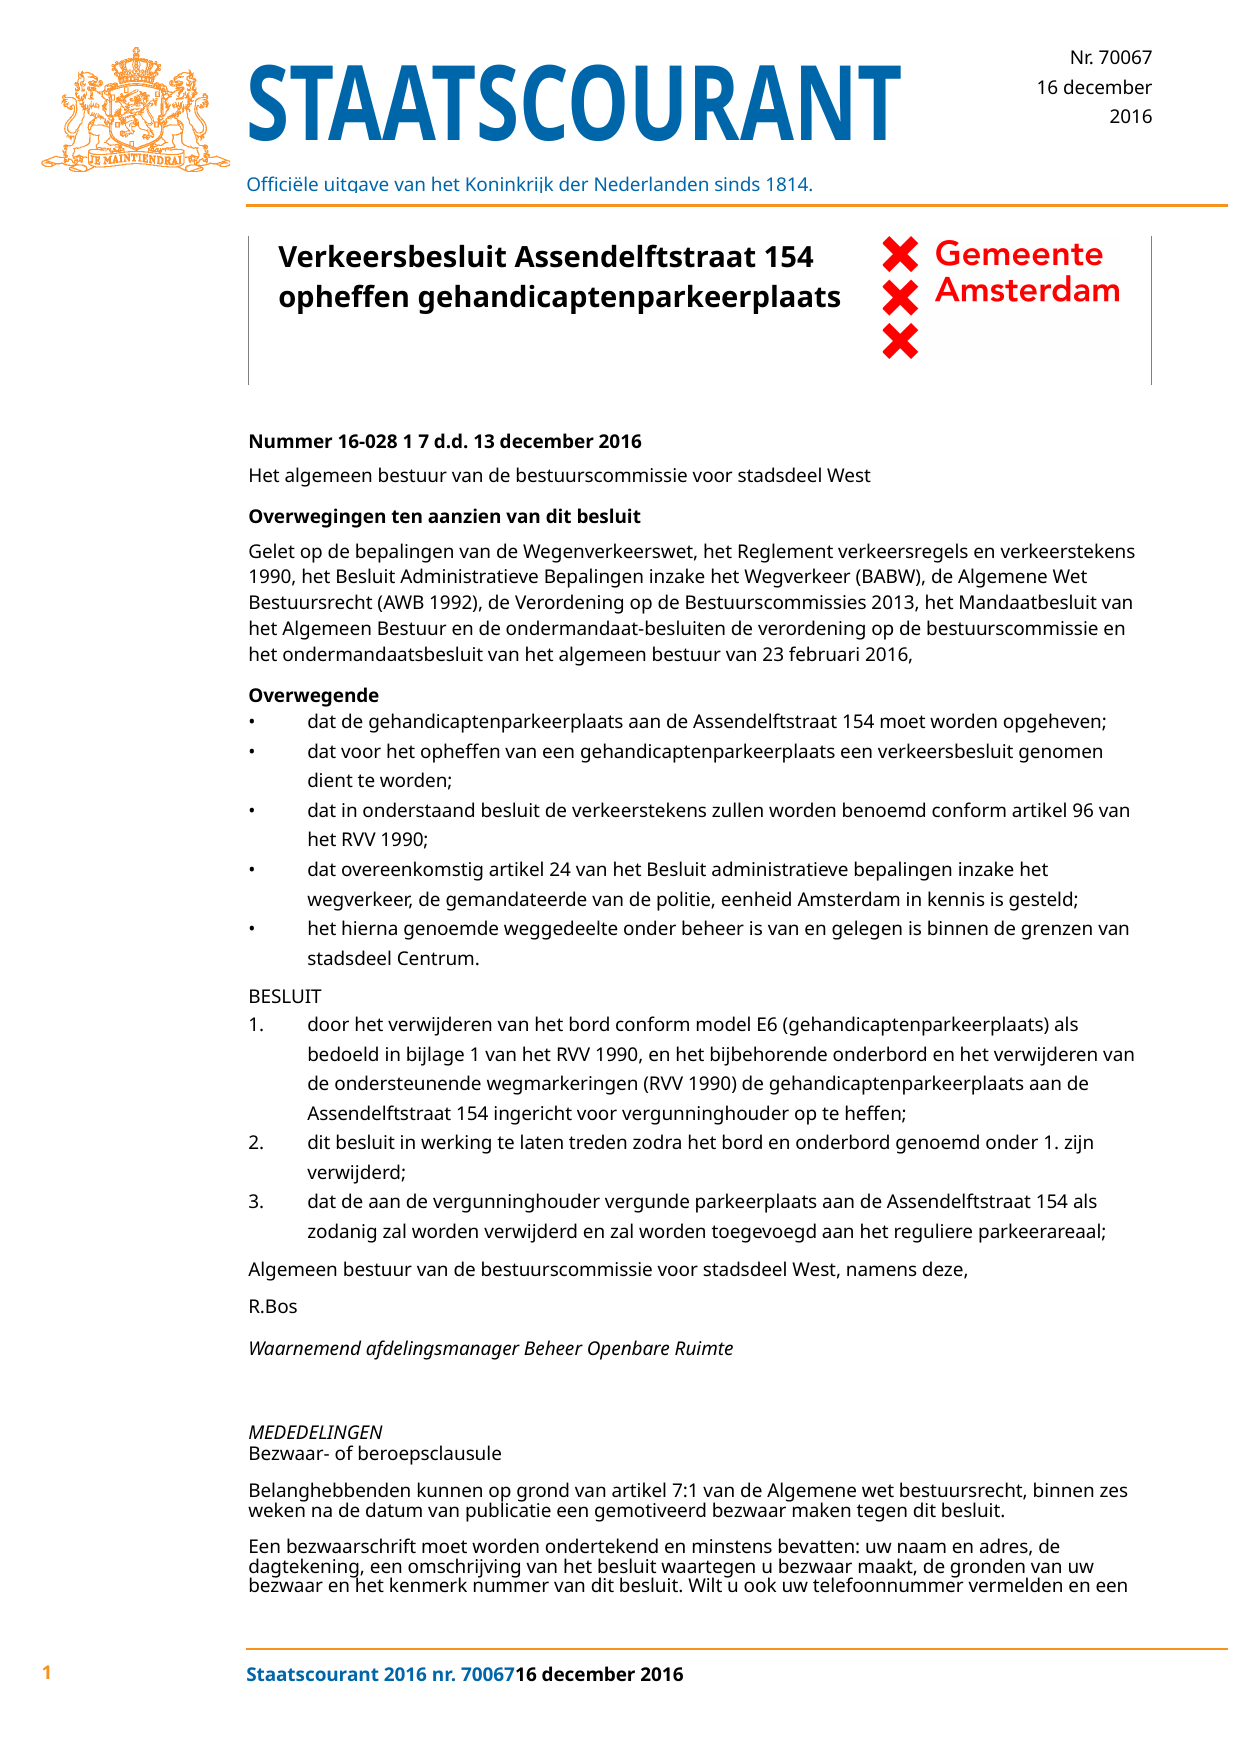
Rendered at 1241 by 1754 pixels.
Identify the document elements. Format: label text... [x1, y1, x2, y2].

picture [882, 236, 1119, 359]
list dat de aan de vergunninghouder vergunde parkeerplaats aan de Assendelftstraat 154 als zodanig zal worden verwijderd en zal worden toegevoegd aan het reguliere parkeerareaal; [248, 1189, 1152, 1244]
text Het algemeen bestuur van de bestuurscommissie voor stadsdeel West [248, 462, 1152, 488]
text Overwegingen ten aanzien van dit besluit [248, 504, 1152, 529]
text Algemeen bestuur van de bestuurscommissie voor stadsdeel West, namens deze, [248, 1256, 1152, 1282]
text Belanghebbenden kunnen op grond van artikel 7:1 van de Algemene wet bestuursrecht, binnen zes weken na de datum van publicatie een gemotiveerd bezwaar maken tegen dit besluit. [248, 1482, 1152, 1521]
list dit besluit in werking te laten treden zodra het bord en onderbord genoemd onder 1. zijn verwijderd; [248, 1129, 1152, 1185]
table_header Verkeersbesluit Assendelftstraat 154 opheffen gehandicaptenparkeerplaats [249, 236, 850, 385]
text MEDEDELINGEN [248, 1419, 1152, 1445]
list dat voor het opheffen van een gehandicaptenparkeerplaats een verkeersbesluit genomen dient te worden; [248, 738, 1152, 793]
list dat de gehandicaptenparkeerplaats aan de Assendelftstraat 154 moet worden opgeheven; [248, 708, 1152, 734]
picture [41, 47, 231, 172]
list dat in onderstaand besluit de verkeerstekens zullen worden benoemd conform artikel 96 van het RVV 1990; [248, 797, 1152, 852]
text Een bezwaarschrift moet worden ondertekend en minstens bevatten: uw naam en adres, de dagtekening, een omschrijving van het besluit waartegen u bezwaar maakt, de gronden van uw bezwaar en het kenmerk nummer van dit besluit. Wilt u ook uw telefoonnummer vermelden en een [248, 1538, 1152, 1596]
text Bezwaar- of beroepsclausule [248, 1445, 1152, 1464]
list dat overeenkomstig artikel 24 van het Besluit administratieve bepalingen inzake het wegverkeer, de gemandateerde van de politie, eenheid Amsterdam in kennis is gesteld; [248, 856, 1152, 912]
list door het verwijderen van het bord conform model E6 (gehandicaptenparkeerplaats) als bedoeld in bijlage 1 van het RVV 1990, en het bijbehorende onderbord en het verwijderen van de ondersteunende wegmarkeringen (RVV 1990) de gehandicaptenparkeerplaats aan de Assendelftstraat 154 ingericht voor vergunninghouder op te heffen; [248, 1011, 1152, 1126]
text Waarnemend afdelingsmanager Beheer Openbare Ruimte [248, 1335, 1152, 1361]
text Overwegende [248, 683, 1152, 708]
text R.Bos [248, 1293, 1152, 1319]
text Nummer 16-028 1 7 d.d. 13 december 2016 [248, 428, 1152, 453]
table_header [850, 236, 1151, 385]
text Gelet op de bepalingen van de Wegenverkeerswet, het Reglement verkeersregels en verkeerstekens 1990, het Besluit Administratieve Bepalingen inzake het Wegverkeer (BABW), de Algemene Wet Bestuursrecht (AWB 1992), de Verordening op de Bestuurscommissies 2013, het Mandaatbesluit van het Algemeen Bestuur en de ondermandaat-besluiten de verordening op de bestuurscommissie en het ondermandaatsbesluit van het algemeen bestuur van 23 februari 2016, [248, 538, 1152, 666]
text BESLUIT [248, 983, 1152, 1009]
list het hierna genoemde weggedeelte onder beheer is van en gelegen is binnen de grenzen van stadsdeel Centrum. [248, 915, 1152, 971]
